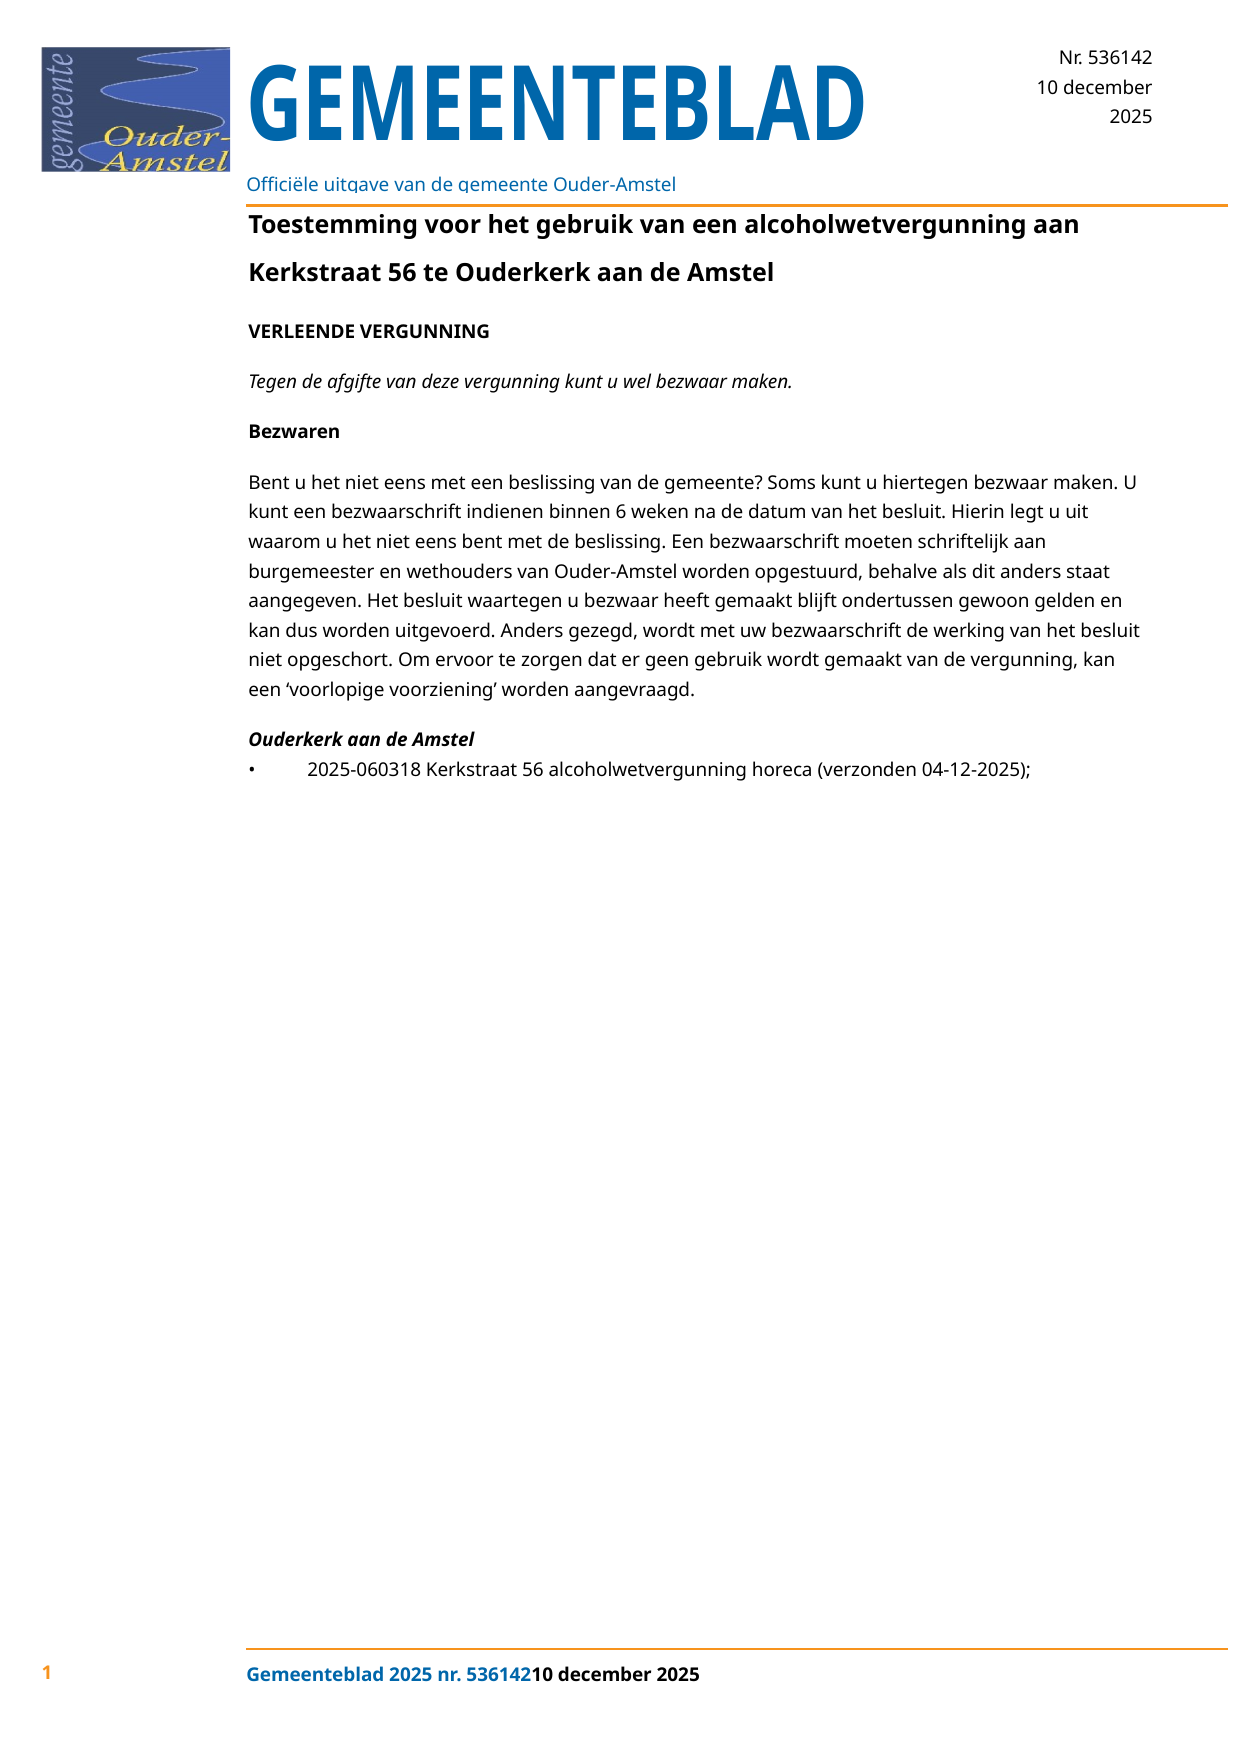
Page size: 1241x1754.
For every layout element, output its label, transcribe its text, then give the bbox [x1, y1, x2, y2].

text Ouderkerk aan de Amstel [248, 727, 1152, 752]
text Bezwaren [248, 419, 1152, 444]
text Tegen de afgifte van deze vergunning kunt u wel bezwaar maken. [248, 368, 1152, 394]
text Toestemming voor het gebruik van een alcoholwetvergunning aan Kerkstraat 56 te Ouderkerk aan de Amstel [248, 207, 1152, 288]
text VERLEENDE VERGUNNING [248, 318, 1152, 344]
picture [41, 47, 231, 172]
list 2025-060318 Kerkstraat 56 alcoholwetvergunning horeca (verzonden 04-12-2025); [248, 756, 1152, 782]
text Bent u het niet eens met een beslissing van de gemeente? Soms kunt u hiertegen bezwaar maken. U kunt een bezwaarschrift indienen binnen 6 weken na de datum van het besluit. Hierin legt u uit waarom u het niet eens bent met de beslissing. Een bezwaarschrift moeten schriftelijk aan burgemeester en wethouders van Ouder-Amstel worden opgestuurd, behalve als dit anders staat aangegeven. Het besluit waartegen u bezwaar heeft gemaakt blijft ondertussen gewoon gelden en kan dus worden uitgevoerd. Anders gezegd, wordt met uw bezwaarschrift de werking van het besluit niet opgeschort. Om ervoor te zorgen dat er geen gebruik wordt gemaakt van de vergunning, kan een ‘voorlopige voorziening’ worden aangevraagd. [248, 469, 1152, 702]
